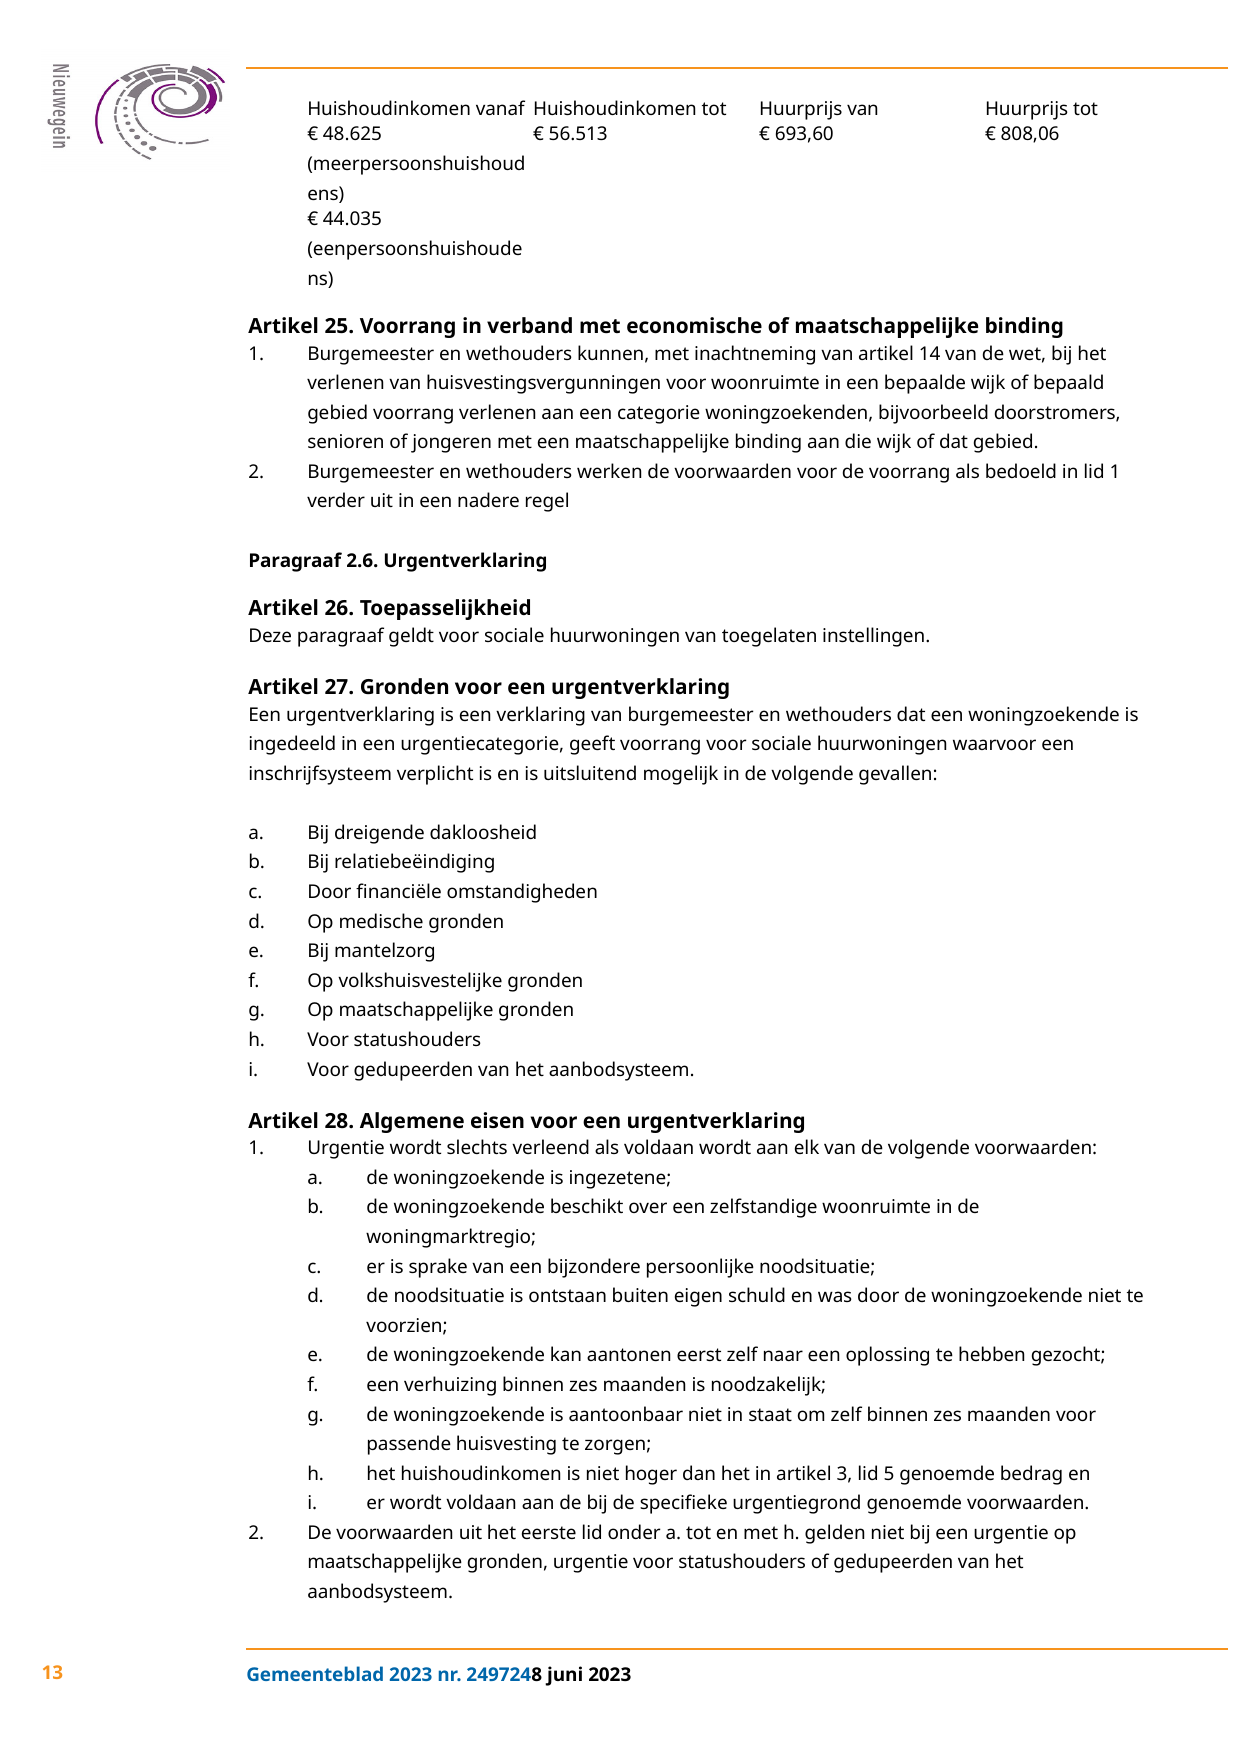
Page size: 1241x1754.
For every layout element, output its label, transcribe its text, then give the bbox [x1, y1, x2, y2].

picture [41, 47, 231, 172]
list de woningzoekende is aantoonbaar niet in staat om zelf binnen zes maanden voor passende huisvesting te zorgen; [307, 1401, 1152, 1456]
list Urgentie wordt slechts verleend als voldaan wordt aan elk van de volgende voorwaarden: [248, 1134, 1152, 1160]
list Burgemeester en wethouders kunnen, met inachtneming van artikel 14 van de wet, bij het verlenen van huisvestingsvergunningen voor woonruimte in een bepaalde wijk of bepaald gebied voorrang verlenen aan een categorie woningzoekenden, bijvoorbeeld doorstromers, senioren of jongeren met een maatschappelijke binding aan die wijk of dat gebied. [248, 340, 1152, 454]
list de woningzoekende beschikt over een zelfstandige woonruimte in de woningmarktregio; [307, 1194, 1152, 1249]
list Voor gedupeerden van het aanbodsysteem. [248, 1056, 1152, 1081]
table_header Huurprijs van [759, 95, 985, 121]
text Artikel 25. Voorrang in verband met economische of maatschappelijke binding [248, 311, 1152, 340]
table_header Huurprijs tot [985, 95, 1211, 121]
list Op volkshuisvestelijke gronden [248, 967, 1152, 993]
list De voorwaarden uit het eerste lid onder a. tot en met h. gelden niet bij een urgentie op maatschappelijke gronden, urgentie voor statushouders of gedupeerden van het aanbodsysteem. [248, 1519, 1152, 1604]
table_cell € 44.035 (eenpersoonshuishoudens) [307, 206, 533, 290]
list Door financiële omstandigheden [248, 878, 1152, 904]
table_header Huishoudinkomen vanaf [307, 95, 533, 121]
list er wordt voldaan aan de bij de specifieke urgentiegrond genoemde voorwaarden. [307, 1489, 1152, 1515]
list Op maatschappelijke gronden [248, 997, 1152, 1022]
text Deze paragraaf geldt voor sociale huurwoningen van toegelaten instellingen. [248, 622, 1152, 648]
list Burgemeester en wethouders werken de voorwaarden voor de voorrang als bedoeld in lid 1 verder uit in een nadere regel [248, 458, 1152, 513]
list Bij relatiebeëindiging [248, 849, 1152, 874]
list Voor statushouders [248, 1026, 1152, 1052]
text Paragraaf 2.6. Urgentverklaring [248, 547, 1152, 573]
table_cell € 56.513 [533, 121, 759, 290]
list Op medische gronden [248, 908, 1152, 933]
table_header Huishoudinkomen tot [533, 95, 759, 121]
text Artikel 28. Algemene eisen voor een urgentverklaring [248, 1106, 1152, 1134]
table_cell € 48.625 (meerpersoonshuishoudens) [307, 121, 533, 206]
list er is sprake van een bijzondere persoonlijke noodsituatie; [307, 1253, 1152, 1279]
list de noodsituatie is ontstaan buiten eigen schuld en was door de woningzoekende niet te voorzien; [307, 1282, 1152, 1338]
list de woningzoekende kan aantonen eerst zelf naar een oplossing te hebben gezocht; [307, 1342, 1152, 1367]
list het huishoudinkomen is niet hoger dan het in artikel 3, lid 5 genoemde bedrag en [307, 1460, 1152, 1486]
list een verhuizing binnen zes maanden is noodzakelijk; [307, 1371, 1152, 1397]
table_cell € 693,60 [759, 121, 985, 290]
text Artikel 26. Toepasselijkheid [248, 593, 1152, 622]
list Bij dreigende dakloosheid [248, 819, 1152, 845]
text Artikel 27. Gronden voor een urgentverklaring [248, 672, 1152, 701]
text Een urgentverklaring is een verklaring van burgemeester en wethouders dat een woningzoekende is ingedeeld in een urgentiecategorie, geeft voorrang voor sociale huurwoningen waarvoor een inschrijfsysteem verplicht is en is uitsluitend mogelijk in de volgende gevallen: [248, 701, 1152, 786]
table_cell € 808,06 [985, 121, 1211, 290]
list de woningzoekende is ingezetene; [307, 1164, 1152, 1190]
list Bij mantelzorg [248, 937, 1152, 963]
